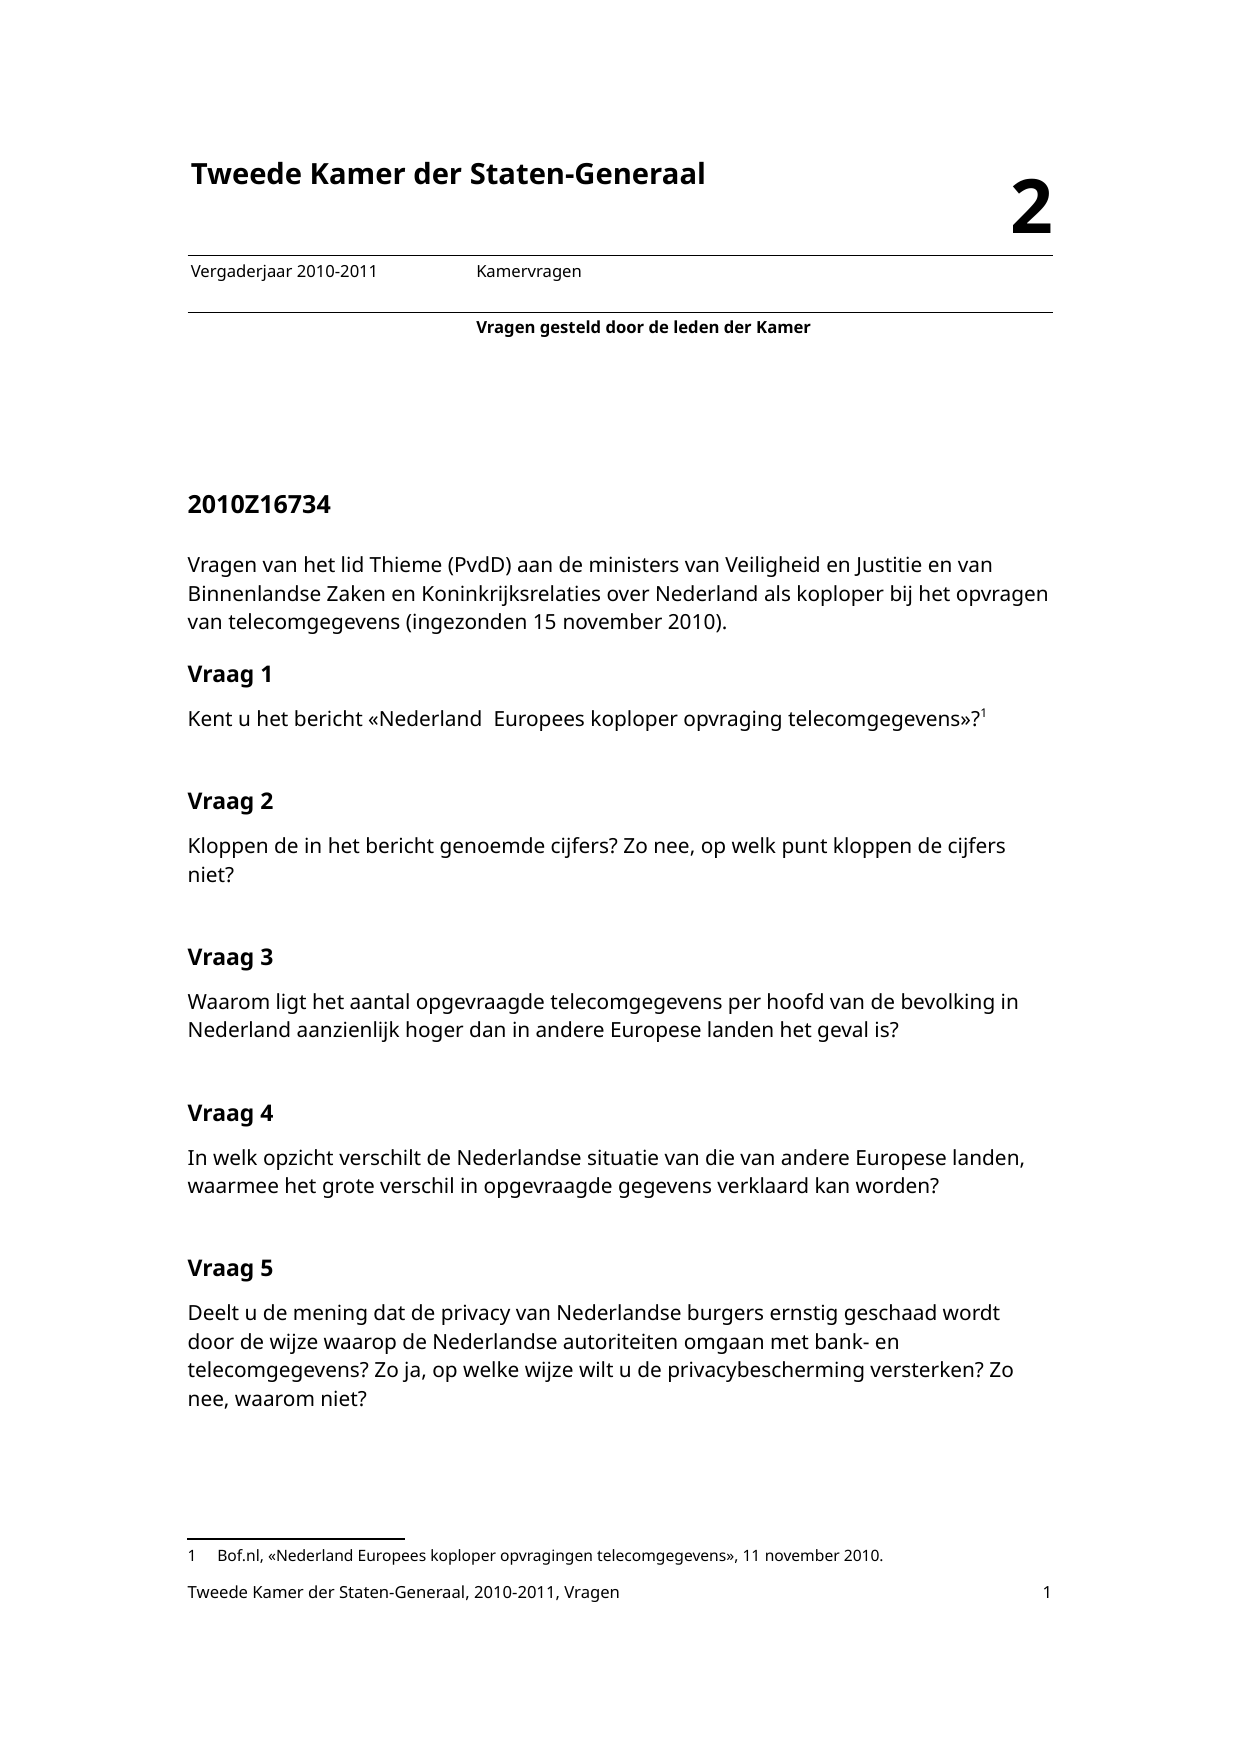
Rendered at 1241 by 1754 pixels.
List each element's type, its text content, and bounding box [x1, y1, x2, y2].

subtitle Vraag 2 [187, 785, 1053, 817]
text 2010Z16734 [187, 487, 1053, 521]
table_cell Vragen gesteld door de leden der Kamer [473, 313, 1053, 339]
table_cell Kamervragen [473, 256, 1053, 312]
subtitle Vraag 5 [187, 1252, 1053, 1283]
table_cell Vergaderjaar 2010-2011 [188, 256, 473, 312]
text Vragen van het lid Thieme (PvdD) aan de ministers van Veiligheid en Justitie en van Binnenlandse Zaken en Koninkrijksrelaties over Nederland als koploper bij het opvragen van telecomgegevens (ingezonden 15 november 2010). [187, 550, 1053, 636]
text In welk opzicht verschilt de Nederlandse situatie van die van andere Europese landen, waarmee het grote verschil in opgevraagde gegevens verklaard kan worden? [187, 1143, 1053, 1200]
text Kent u het bericht «Nederland Europees koploper opvraging telecomgegevens»? [187, 704, 1053, 733]
text Deelt u de mening dat de privacy van Nederlandse burgers ernstig geschaad wordt door de wijze waarop de Nederlandse autoriteiten omgaan met bank- en telecomgegevens? Zo ja, op welke wijze wilt u de privacybescherming versterken? Zo nee, waarom niet? [187, 1298, 1053, 1412]
text Bof.nl, «Nederland Europees koploper opvragingen telecomgegevens», 11 november 2010. [187, 1509, 1053, 1566]
table_header 2 [880, 150, 1053, 255]
subtitle Vraag 4 [187, 1097, 1053, 1128]
subtitle Vraag 3 [187, 941, 1053, 972]
table_cell [188, 313, 473, 339]
text Kloppen de in het bericht genoemde cijfers? Zo nee, op welk punt kloppen de cijfers niet? [187, 832, 1053, 888]
subtitle Vraag 1 [187, 658, 1053, 689]
text Waarom ligt het aantal opgevraagde telecomgegevens per hoofd van de bevolking in Nederland aanzienlijk hoger dan in andere Europese landen het geval is? [187, 987, 1053, 1044]
table_header Tweede Kamer der Staten-Generaal [188, 150, 879, 255]
